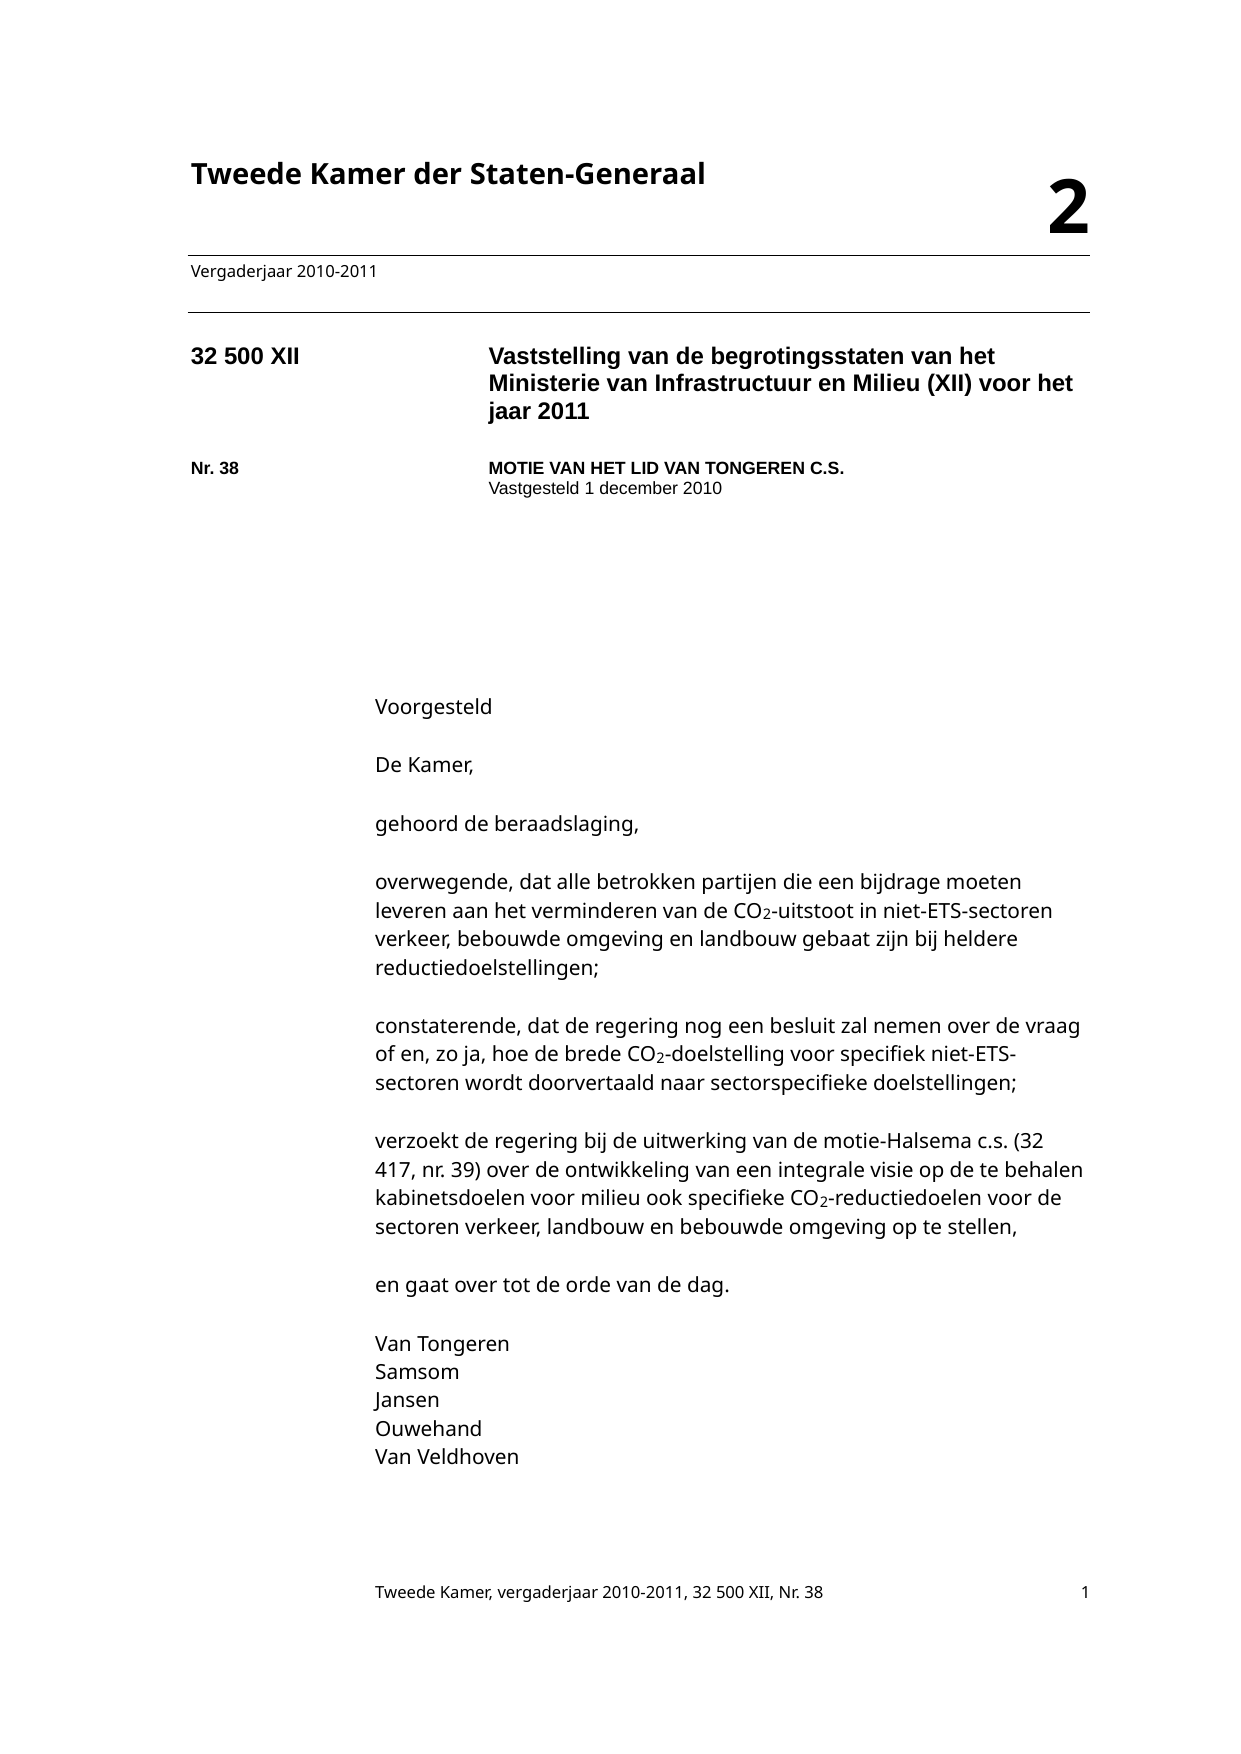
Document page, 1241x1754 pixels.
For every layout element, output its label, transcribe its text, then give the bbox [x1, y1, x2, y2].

text overwegende, dat alle betrokken partijen die een bijdrage moeten leveren aan het verminderen van de CO2-uitstoot in niet-ETS-sectoren verkeer, bebouwde omgeving en landbouw gebaat zijn bij heldere reductiedoelstellingen; [375, 867, 1090, 981]
table_cell [485, 256, 1090, 312]
text Voorgesteld [375, 692, 1090, 721]
text Ouwehand [375, 1414, 1090, 1442]
table_cell Vaststelling van de begrotingsstaten van het Ministerie van Infrastructuur en Milieu (XII) voor het jaar 2011 [485, 339, 1090, 454]
text verzoekt de regering bij de uitwerking van de motie-Halsema c.s. (32 417, nr. 39) over de ontwikkeling van een integrale visie op de te behalen kabinetsdoelen voor milieu ook specifieke CO2-reductiedoelen voor de sectoren verkeer, landbouw en bebouwde omgeving op te stellen, [375, 1126, 1090, 1240]
table_cell Nr. 38 [188, 455, 485, 573]
text Jansen [375, 1386, 1090, 1414]
text constaterende, dat de regering nog een besluit zal nemen over de vraag of en, zo ja, hoe de brede CO2-doelstelling voor specifiek niet-ETS-sectoren wordt doorvertaald naar sectorspecifieke doelstellingen; [375, 1011, 1090, 1096]
table_cell [485, 313, 1090, 339]
text De Kamer, [375, 751, 1090, 779]
text gehoord de beraadslaging, [375, 809, 1090, 837]
table_cell Vergaderjaar 2010-2011 [188, 256, 485, 312]
table_cell 32 500 XII [188, 339, 485, 454]
text Van Veldhoven [375, 1442, 1090, 1471]
text en gaat over tot de orde van de dag. [375, 1270, 1090, 1299]
text Samsom [375, 1357, 1090, 1386]
table_cell MOTIE VAN HET LID VAN TONGEREN C.S. Vastgesteld 1 december 2010 [485, 455, 1090, 573]
table_header 2 [910, 150, 1090, 255]
text Van Tongeren [375, 1329, 1090, 1357]
table_cell [188, 313, 485, 339]
table_header Tweede Kamer der Staten-Generaal [188, 150, 909, 255]
